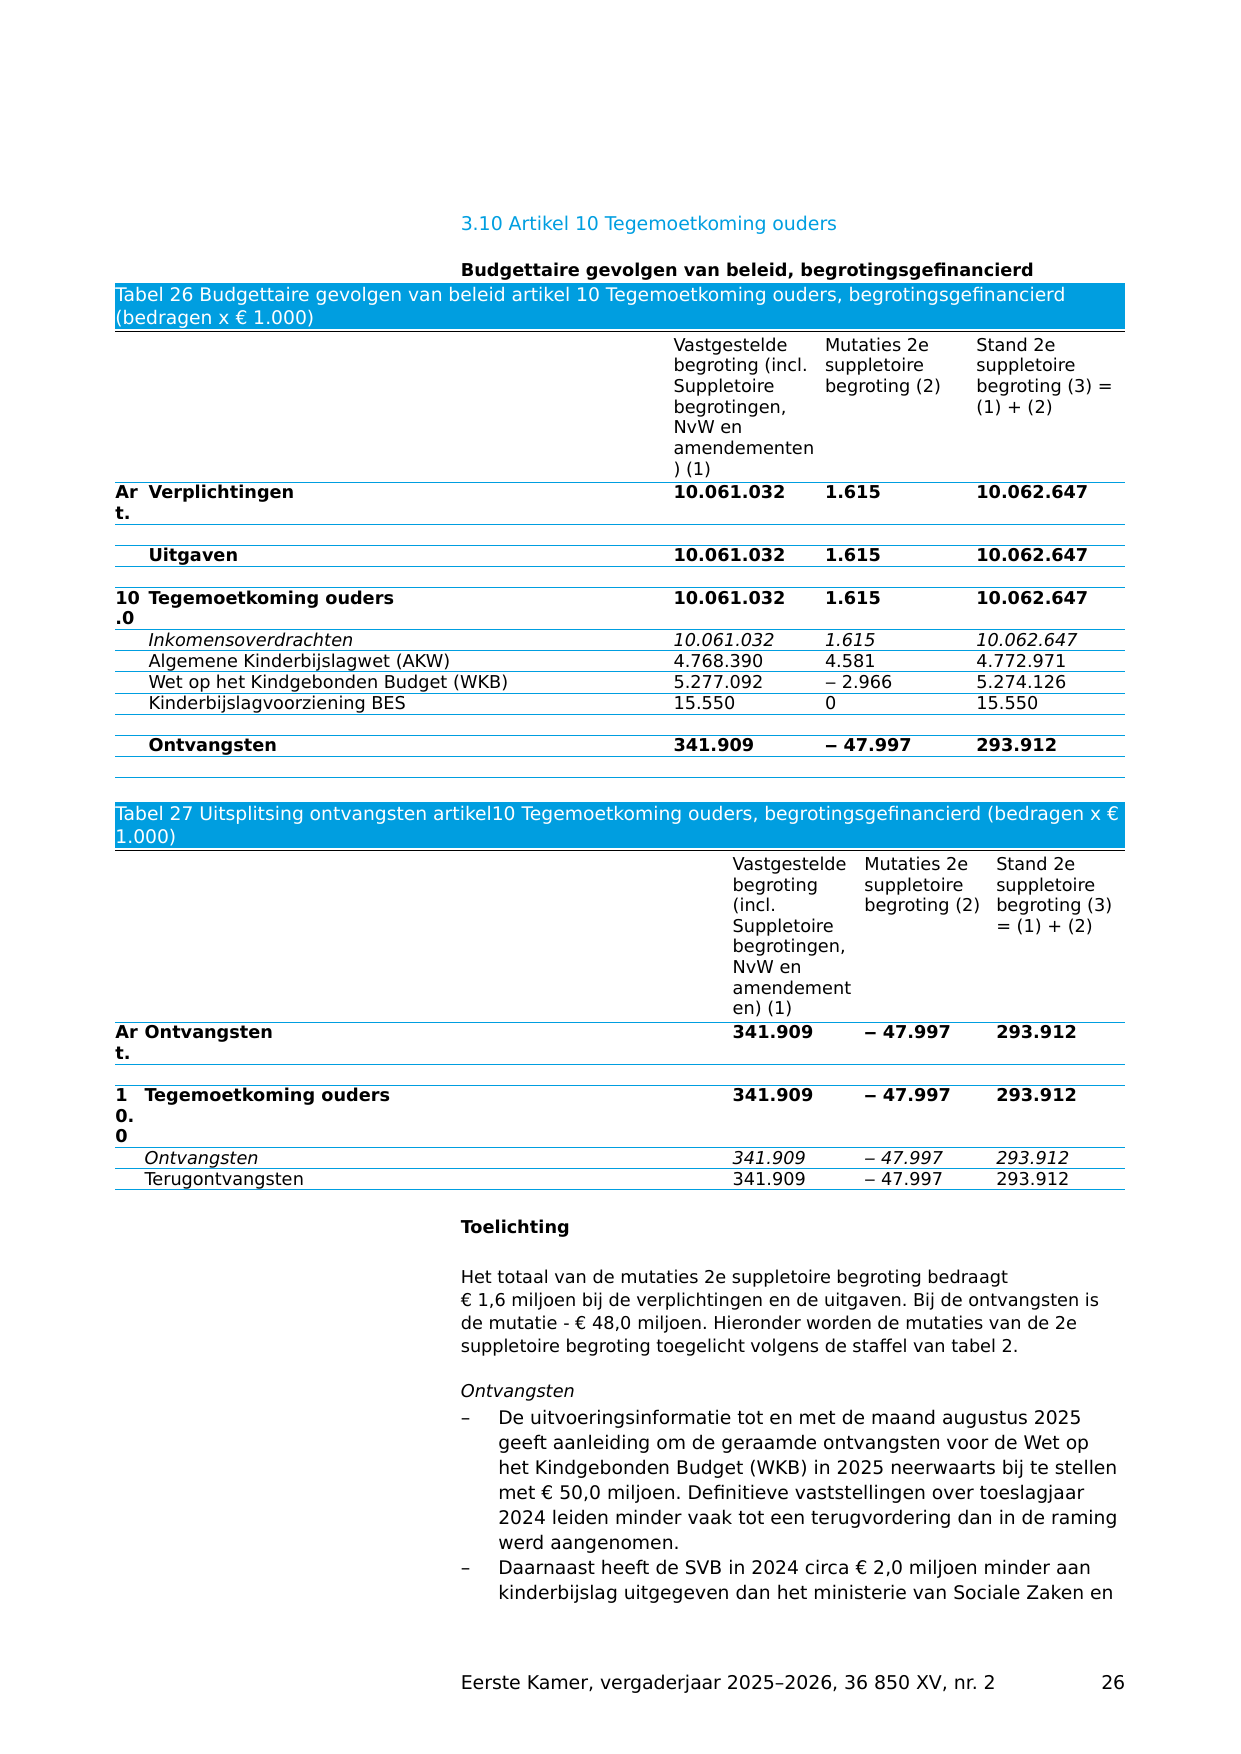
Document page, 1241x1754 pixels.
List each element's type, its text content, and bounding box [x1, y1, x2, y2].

table_cell [115, 715, 145, 735]
list Daarnaast heeft de SVB in 2024 circa € 2,0 miljoen minder aan kinderbijslag uitgegeven dan het ministerie van Sociale Zaken en [461, 1554, 1125, 1604]
table_cell Stand 2e suppletoire begroting (3) = (1) + (2) [993, 851, 1125, 1022]
text Toelichting [461, 1215, 1125, 1238]
table_cell 10.062.647 [973, 588, 1125, 629]
table_cell ‒ 47.997 [861, 1148, 993, 1168]
table_cell 0 [822, 694, 973, 713]
table_cell [822, 757, 973, 777]
table_cell Ontvangsten [145, 736, 670, 756]
table_cell [822, 567, 973, 587]
table_cell [973, 715, 1125, 735]
table_cell 10.061.032 [670, 546, 822, 566]
table_cell 15.550 [670, 694, 822, 713]
table_cell 341.909 [730, 1086, 861, 1147]
table_cell 293.912 [993, 1148, 1125, 1168]
table_cell [115, 567, 145, 587]
table_cell Mutaties 2e suppletoire begroting (2) [861, 851, 993, 1022]
table_cell [115, 546, 145, 566]
table_cell 4.772.971 [973, 651, 1125, 671]
table_cell ‒ 47.997 [822, 736, 973, 756]
table_cell [822, 715, 973, 735]
table_cell [141, 1065, 729, 1085]
table_cell Tegemoetkoming ouders [141, 1086, 729, 1147]
list De uitvoeringsinformatie tot en met de maand augustus 2025 geeft aanleiding om de geraamde ontvangsten voor de Wet op het Kindgebonden Budget (WKB) in 2025 neerwaarts bij te stellen met € 50,0 miljoen. Definitieve vaststellingen over toeslagjaar 2024 leiden minder vaak tot een terugvordering dan in de raming werd aangenomen. [461, 1404, 1125, 1554]
table_cell 10.061.032 [670, 588, 822, 629]
table_cell ‒ 47.997 [861, 1023, 993, 1063]
table_cell 10.062.647 [973, 546, 1125, 566]
table_cell [145, 757, 670, 777]
table_cell [670, 525, 822, 545]
table_cell [822, 525, 973, 545]
table_cell [115, 525, 145, 545]
table_cell [115, 851, 141, 1022]
table_cell 1.615 [822, 546, 973, 566]
table_cell Stand 2e suppletoire begroting (3) = (1) + (2) [973, 332, 1125, 482]
table_cell [115, 1169, 141, 1189]
table_cell 293.912 [993, 1169, 1125, 1189]
table_cell ‒ 2.966 [822, 672, 973, 692]
table_cell Inkomensoverdrachten [145, 630, 670, 650]
table_cell [993, 1065, 1125, 1085]
table_cell 4.768.390 [670, 651, 822, 671]
table_cell ‒ 47.997 [861, 1086, 993, 1147]
table_cell Kinderbijslagvoorziening BES [145, 694, 670, 713]
table_cell 5.277.092 [670, 672, 822, 692]
table_cell Terugontvangsten [141, 1169, 729, 1189]
table_cell Vastgestelde begroting (incl. Suppletoire begrotingen, NvW en amendementen) (1) [670, 332, 822, 482]
table_cell 10.0 [115, 1086, 141, 1147]
table_cell 10.0 [115, 588, 145, 629]
table_cell [670, 567, 822, 587]
table_cell Algemene Kinderbijslagwet (AKW) [145, 651, 670, 671]
table_cell [115, 1148, 141, 1168]
table_cell [115, 736, 145, 756]
table_cell [145, 567, 670, 587]
table_cell [115, 672, 145, 692]
title 3.10 Artikel 10 Tegemoetkoming ouders [461, 213, 1125, 235]
table_cell Art. [115, 483, 145, 524]
table_cell Art. [115, 1023, 141, 1063]
table_cell [115, 630, 145, 650]
table_cell Wet op het Kindgebonden Budget (WKB) [145, 672, 670, 692]
table_cell 341.909 [670, 736, 822, 756]
table_cell Ontvangsten [141, 1148, 729, 1168]
table_cell 10.062.647 [973, 483, 1125, 524]
table_cell Ontvangsten [141, 1023, 729, 1063]
table_cell [730, 1065, 861, 1085]
table_cell 341.909 [730, 1023, 861, 1063]
text Ontvangsten [461, 1379, 1125, 1402]
table_cell [973, 525, 1125, 545]
table_cell [115, 651, 145, 671]
table_cell [145, 525, 670, 545]
table_cell [115, 332, 145, 482]
table_cell Tegemoetkoming ouders [145, 588, 670, 629]
table_cell [115, 694, 145, 713]
table_cell [145, 332, 670, 482]
table_cell [145, 715, 670, 735]
table_cell 10.061.032 [670, 483, 822, 524]
table_cell 4.581 [822, 651, 973, 671]
table_cell Mutaties 2e suppletoire begroting (2) [822, 332, 973, 482]
table_cell [115, 757, 145, 777]
table_cell [670, 757, 822, 777]
table_cell Uitgaven [145, 546, 670, 566]
table_cell [670, 715, 822, 735]
table_cell [141, 851, 729, 1022]
table_cell 293.912 [993, 1023, 1125, 1063]
table_cell [861, 1065, 993, 1085]
table_cell Vastgestelde begroting (incl. Suppletoire begrotingen, NvW en amendementen) (1) [730, 851, 861, 1022]
text Het totaal van de mutaties 2e suppletoire begroting bedraagt € 1,6 miljoen bij de verplichtingen en de uitgaven. Bij de ontvangsten is de mutatie ‑ € 48,0 miljoen. Hieronder worden de mutaties van de 2e suppletoire begroting toegelicht volgens de staffel van tabel 2. [461, 1265, 1125, 1357]
table_cell 15.550 [973, 694, 1125, 713]
text Budgettaire gevolgen van beleid, begrotingsgefinancierd [461, 258, 1125, 281]
table_cell 10.061.032 [670, 630, 822, 650]
table_cell 1.615 [822, 483, 973, 524]
table_cell [115, 1065, 141, 1085]
table_cell [973, 567, 1125, 587]
table_cell [973, 757, 1125, 777]
table_cell 1.615 [822, 588, 973, 629]
table_cell Verplichtingen [145, 483, 670, 524]
table_cell 341.909 [730, 1148, 861, 1168]
table_cell 341.909 [730, 1169, 861, 1189]
table_cell 293.912 [973, 736, 1125, 756]
table_cell 5.274.126 [973, 672, 1125, 692]
table_cell 1.615 [822, 630, 973, 650]
table_cell 293.912 [993, 1086, 1125, 1147]
table_cell 10.062.647 [973, 630, 1125, 650]
table_cell ‒ 47.997 [861, 1169, 993, 1189]
